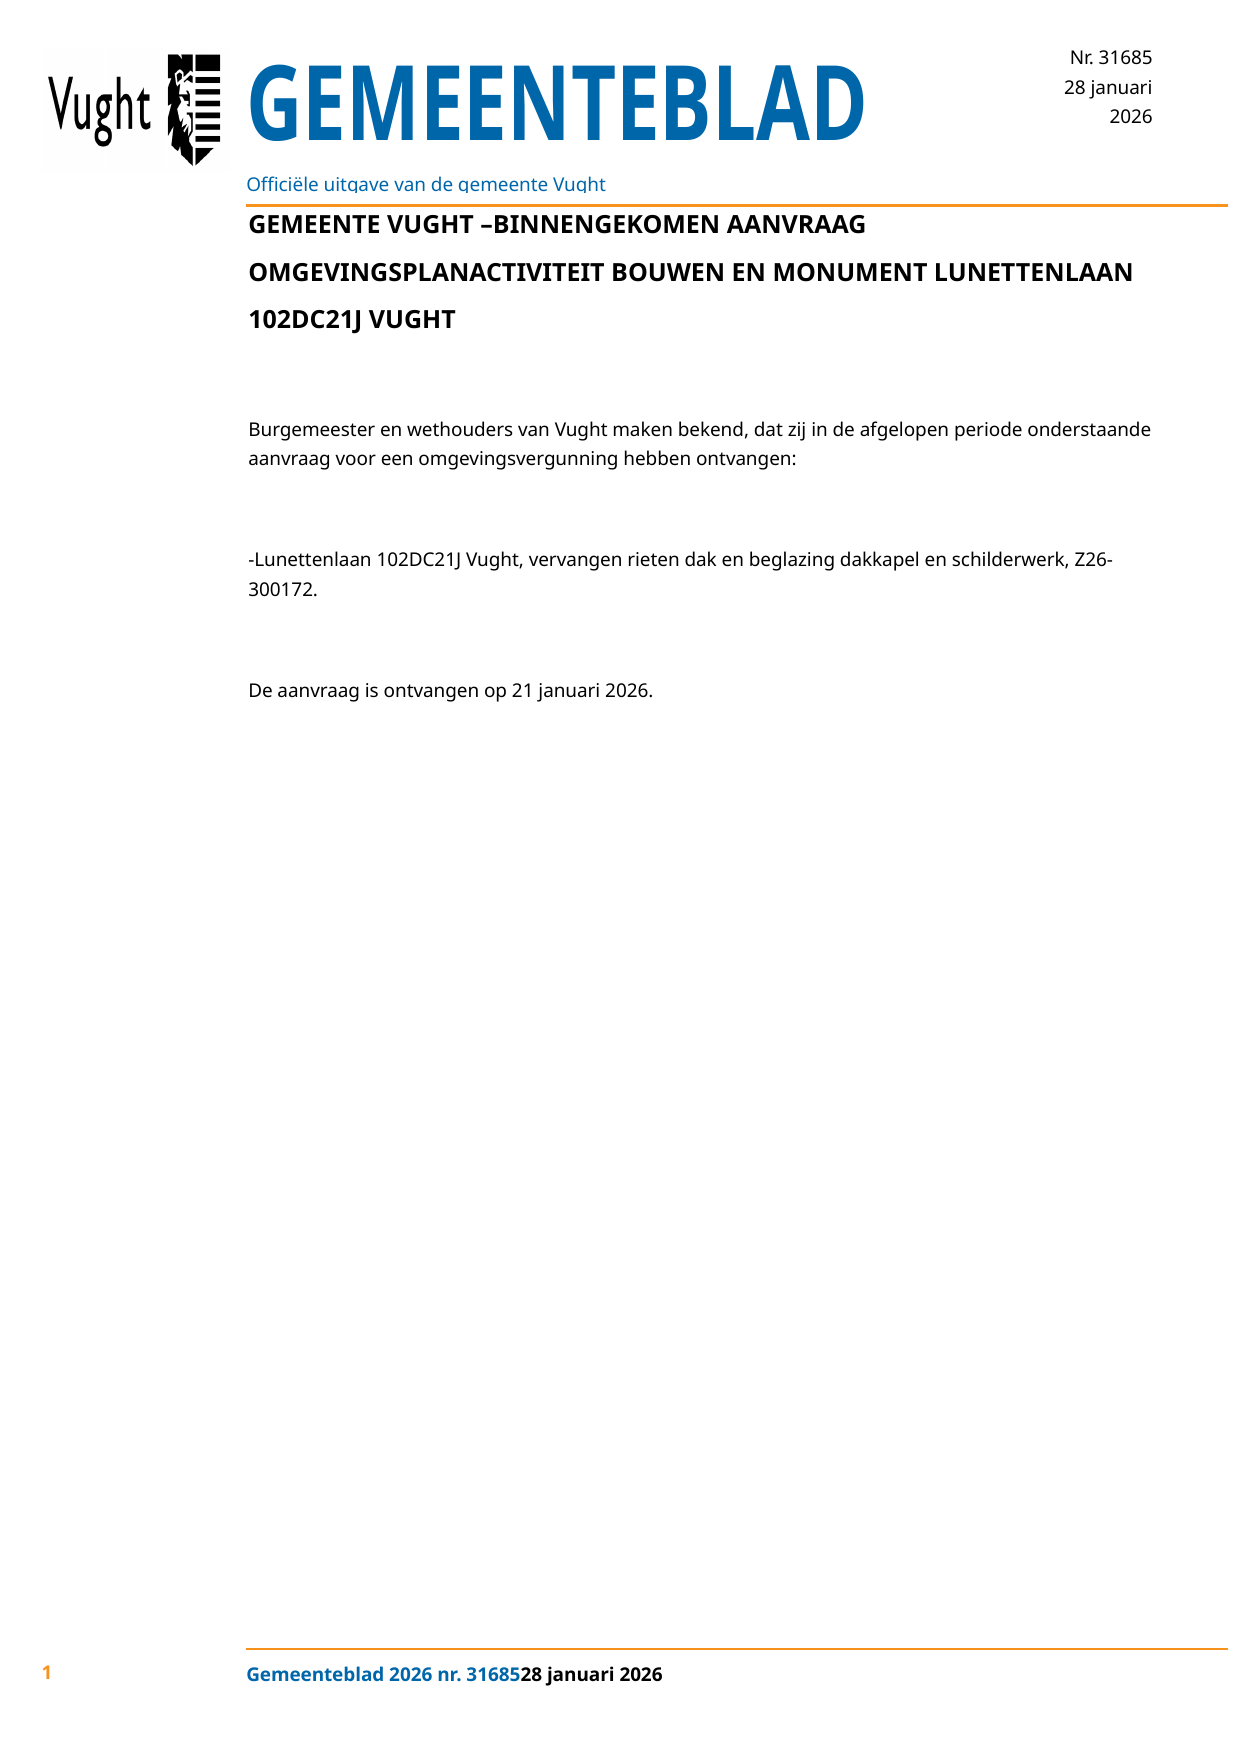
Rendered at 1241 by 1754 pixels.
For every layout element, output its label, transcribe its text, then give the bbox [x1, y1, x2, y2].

text Burgemeester en wethouders van Vught maken bekend, dat zij in de afgelopen periode onderstaande aanvraag voor een omgevingsvergunning hebben ontvangen: [248, 416, 1152, 471]
picture [41, 47, 231, 172]
text -Lunettenlaan 102DC21J Vught, vervangen rieten dak en beglazing dakkapel en schilderwerk, Z26-300172. [248, 546, 1152, 602]
text De aanvraag is ontvangen op 21 januari 2026. [248, 677, 1152, 702]
text GEMEENTE VUGHT –BINNENGEKOMEN AANVRAAG OMGEVINGSPLANACTIVITEIT BOUWEN EN MONUMENT LUNETTENLAAN 102DC21J VUGHT [248, 207, 1152, 336]
